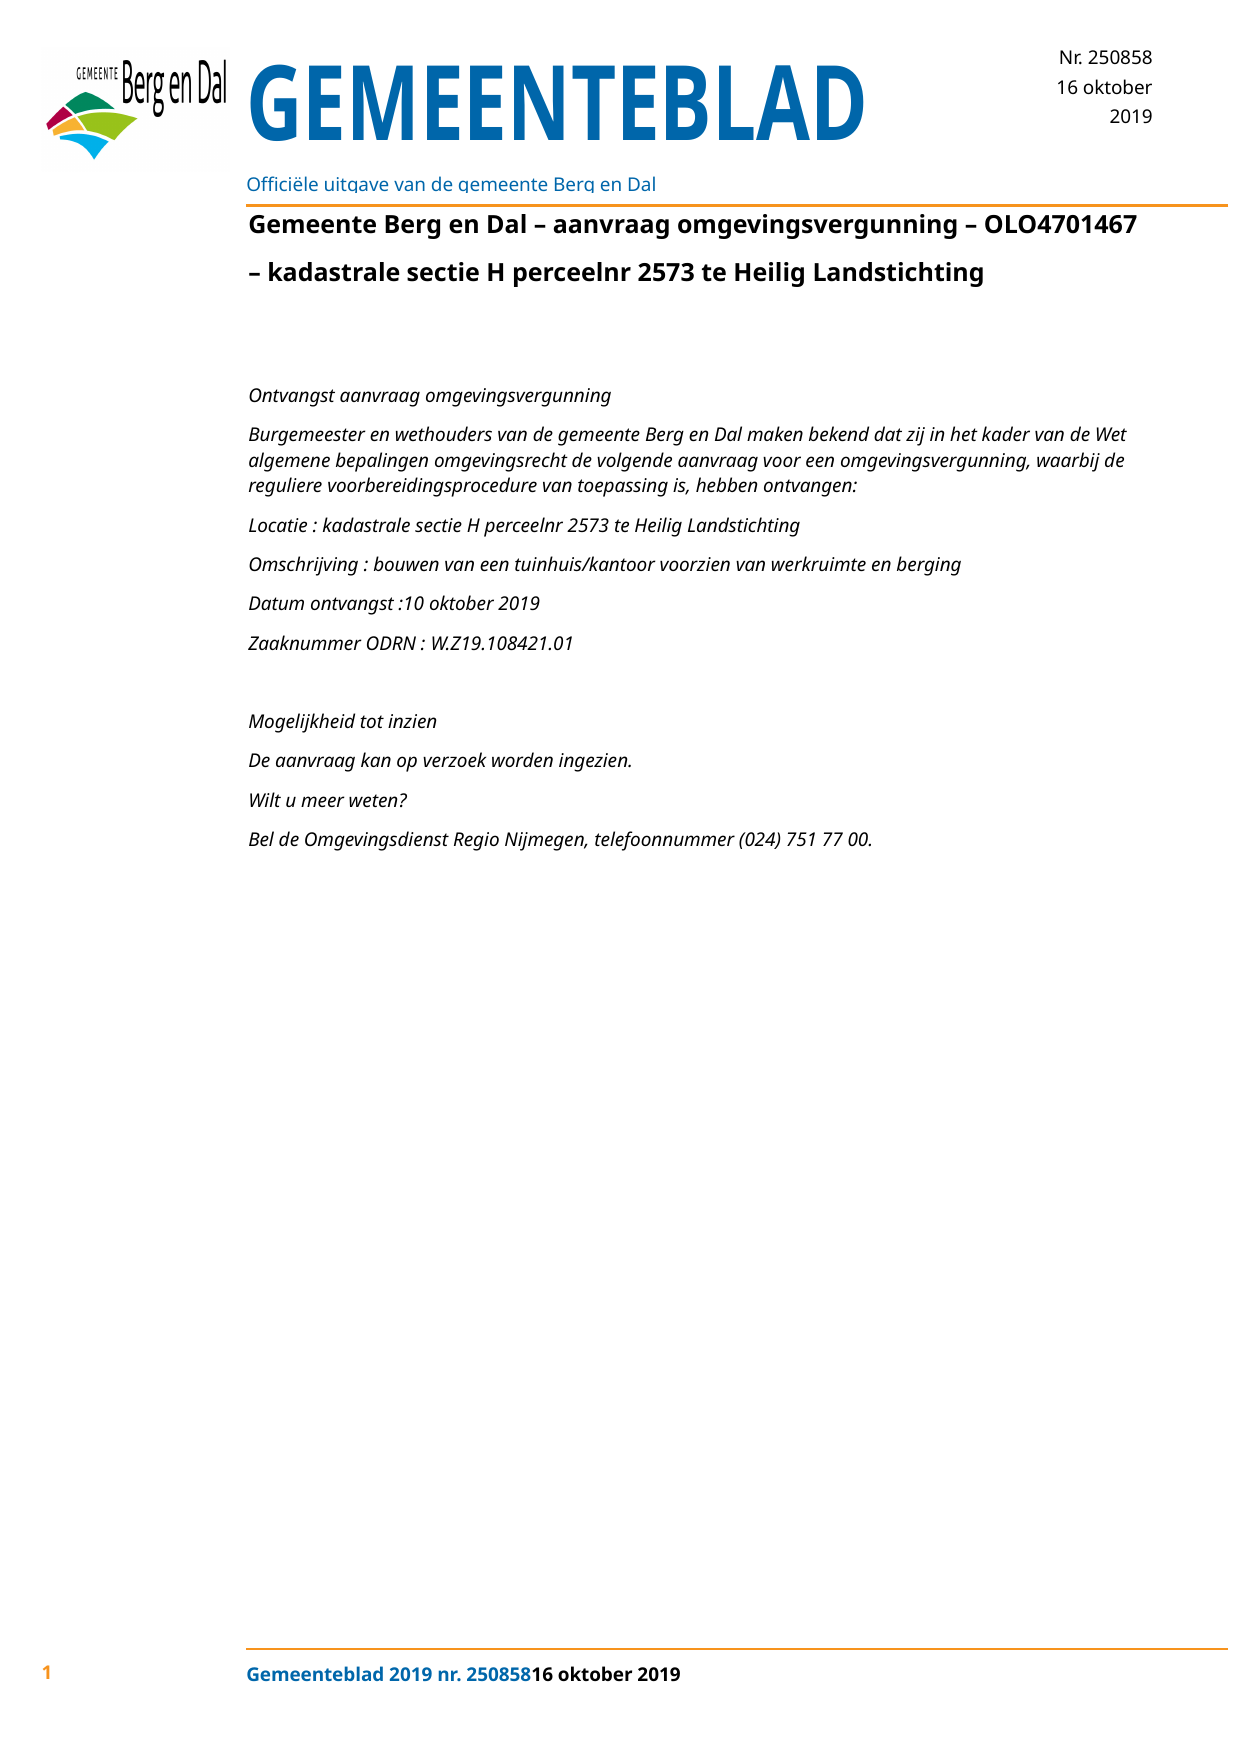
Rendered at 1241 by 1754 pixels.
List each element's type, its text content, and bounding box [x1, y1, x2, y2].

text Wilt u meer weten? [248, 787, 1152, 812]
picture [41, 47, 231, 172]
text Omschrijving : bouwen van een tuinhuis/kantoor voorzien van werkruimte en berging [248, 551, 1152, 577]
text Gemeente Berg en Dal – aanvraag omgevingsvergunning – OLO4701467 – kadastrale sectie H perceelnr 2573 te Heilig Landstichting [248, 207, 1152, 288]
text Mogelijkheid tot inzien [248, 708, 1152, 734]
text Zaaknummer ODRN : W.Z19.108421.01 [248, 630, 1152, 655]
text Ontvangst aanvraag omgevingsvergunning [248, 382, 1152, 408]
text Datum ontvangst :10 oktober 2019 [248, 590, 1152, 616]
text De aanvraag kan op verzoek worden ingezien. [248, 747, 1152, 773]
text Locatie : kadastrale sectie H perceelnr 2573 te Heilig Landstichting [248, 512, 1152, 538]
text Burgemeester en wethouders van de gemeente Berg en Dal maken bekend dat zij in het kader van de Wet algemene bepalingen omgevingsrecht de volgende aanvraag voor een omgevingsvergunning, waarbij de reguliere voorbereidingsprocedure van toepassing is, hebben ontvangen: [248, 421, 1152, 498]
text Bel de Omgevingsdienst Regio Nijmegen, telefoonnummer (024) 751 77 00. [248, 826, 1152, 852]
